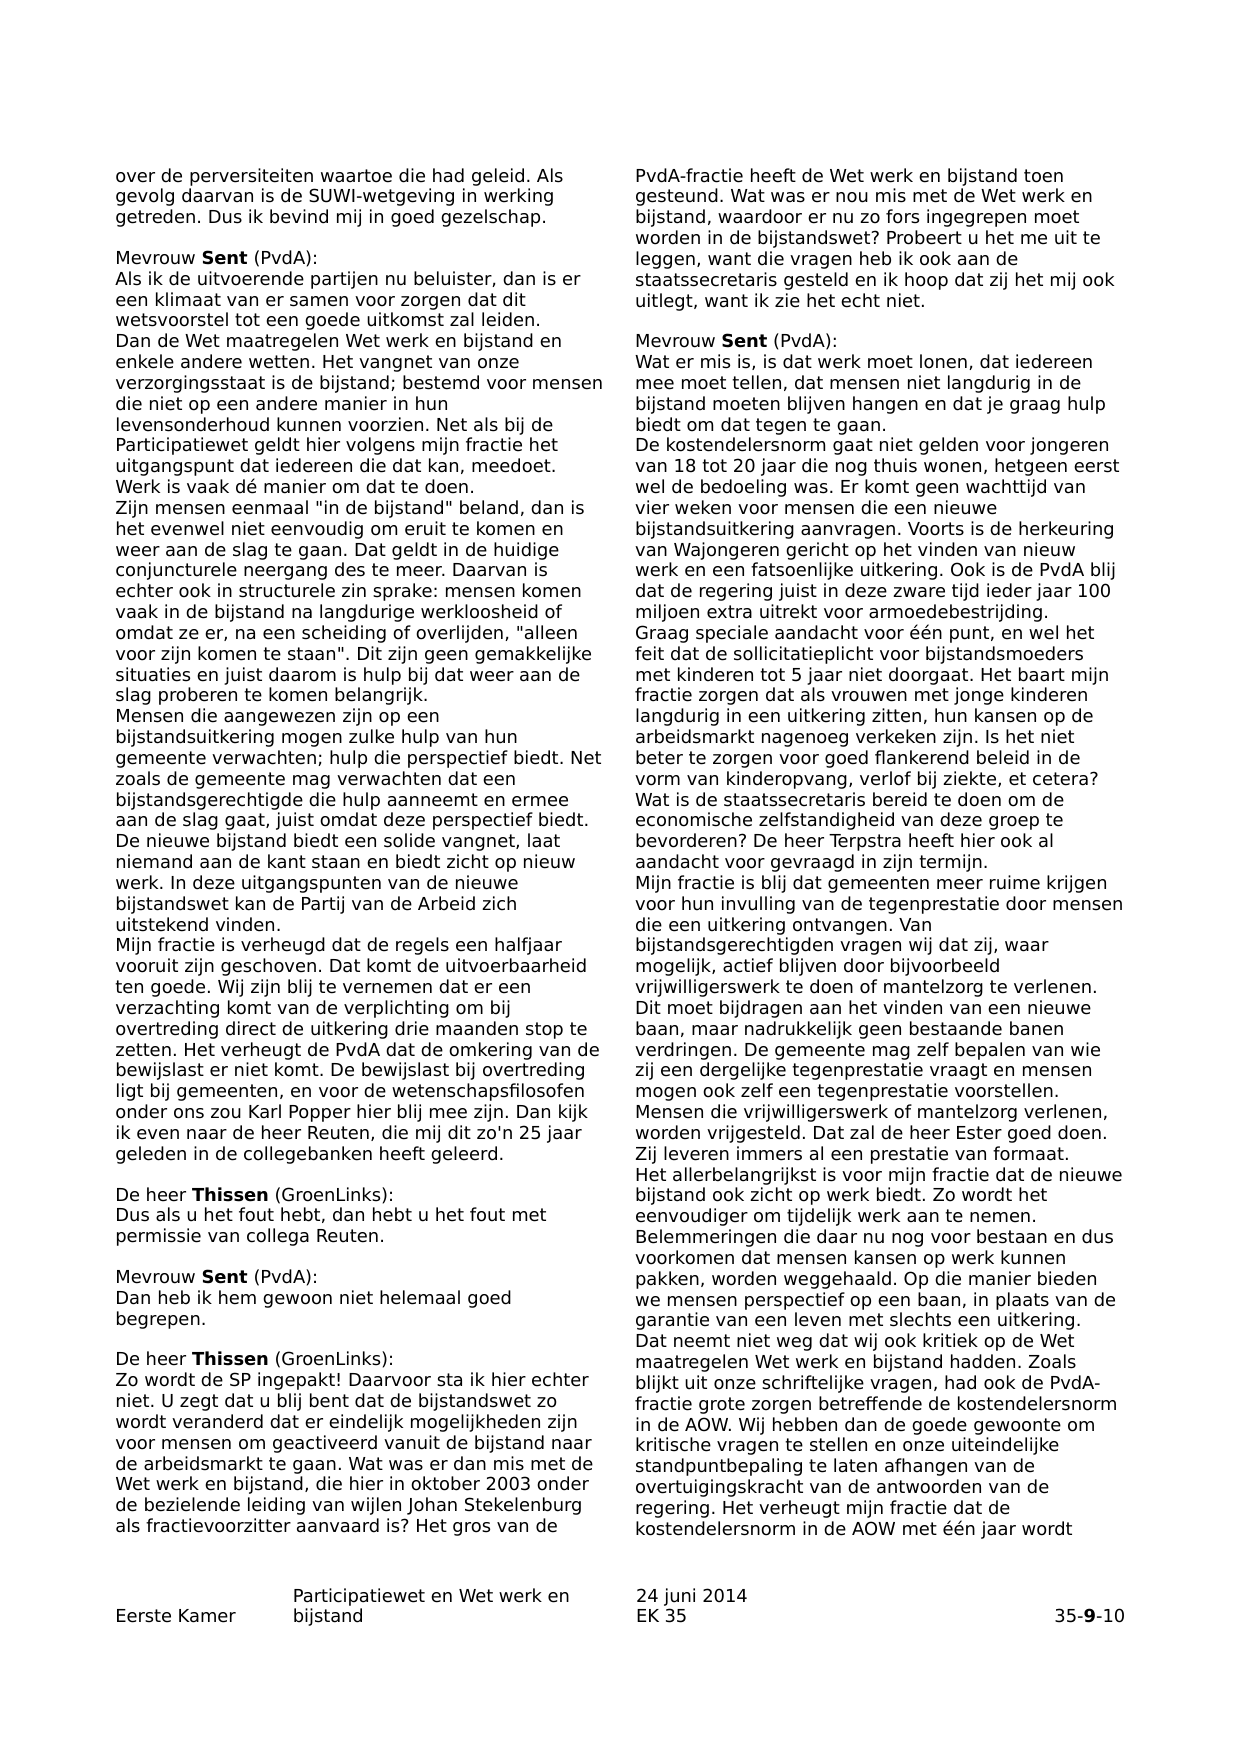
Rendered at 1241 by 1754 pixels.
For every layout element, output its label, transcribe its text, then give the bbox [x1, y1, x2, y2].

text Mijn fractie is verheugd dat de regels een halfjaar vooruit zijn geschoven. Dat komt de uitvoerbaarheid ten goede. Wij zijn blij te vernemen dat er een verzachting komt van de verplichting om bij overtreding direct de uitkering drie maanden stop te zetten. Het verheugt de PvdA dat de omkering van de bewijslast er niet komt. De bewijslast bij overtreding ligt bij gemeenten, en voor de wetenschapsfilosofen onder ons zou Karl Popper hier blij mee zijn. Dan kijk ik even naar de heer Reuten, die mij dit zo'n 25 jaar geleden in de collegebanken heeft geleerd. [115, 935, 605, 1164]
text Dus als u het fout hebt, dan hebt u het fout met permissie van collega Reuten. [115, 1205, 605, 1247]
text Zo wordt de SP ingepakt! Daarvoor sta ik hier echter niet. U zegt dat u blij bent dat de bijstandswet zo wordt veranderd dat er eindelijk mogelijkheden zijn voor mensen om geactiveerd vanuit de bijstand naar de arbeidsmarkt te gaan. Wat was er dan mis met de Wet werk en bijstand, die hier in oktober 2003 onder de bezielende leiding van wijlen Johan Stekelenburg als fractievoorzitter aanvaard is? Het gros van de [115, 1370, 605, 1537]
text Mevrouw Sent (PvdA): [115, 248, 605, 268]
text Als ik de uitvoerende partijen nu beluister, dan is er een klimaat van er samen voor zorgen dat dit wetsvoorstel tot een goede uitkomst zal leiden. [115, 268, 605, 331]
text Dan heb ik hem gewoon niet helemaal goed begrepen. [115, 1287, 605, 1329]
text PvdA-fractie heeft de Wet werk en bijstand toen gesteund. Wat was er nou mis met de Wet werk en bijstand, waardoor er nu zo fors ingegrepen moet worden in de bijstandswet? Probeert u het me uit te leggen, want die vragen heb ik ook aan de staatssecretaris gesteld en ik hoop dat zij het mij ook uitlegt, want ik zie het echt niet. [635, 165, 1125, 311]
text Zijn mensen eenmaal "in de bijstand" beland, dan is het evenwel niet eenvoudig om eruit te komen en weer aan de slag te gaan. Dat geldt in de huidige conjuncturele neergang des te meer. Daarvan is echter ook in structurele zin sprake: mensen komen vaak in de bijstand na langdurige werkloosheid of omdat ze er, na een scheiding of overlijden, "alleen voor zijn komen te staan". Dit zijn geen gemakkelijke situaties en juist daarom is hulp bij dat weer aan de slag proberen te komen belangrijk. [115, 498, 605, 706]
text Graag speciale aandacht voor één punt, en wel het feit dat de sollicitatieplicht voor bijstandsmoeders met kinderen tot 5 jaar niet doorgaat. Het baart mijn fractie zorgen dat als vrouwen met jonge kinderen langdurig in een uitkering zitten, hun kansen op de arbeidsmarkt nagenoeg verkeken zijn. Is het niet beter te zorgen voor goed flankerend beleid in de vorm van kinderopvang, verlof bij ziekte, et cetera? Wat is de staatssecretaris bereid te doen om de economische zelfstandigheid van deze groep te bevorderen? De heer Terpstra heeft hier ook al aandacht voor gevraagd in zijn termijn. [635, 623, 1125, 873]
text over de perversiteiten waartoe die had geleid. Als gevolg daarvan is de SUWI-wetgeving in werking getreden. Dus ik bevind mij in goed gezelschap. [115, 165, 605, 228]
text Wat er mis is, is dat werk moet lonen, dat iedereen mee moet tellen, dat mensen niet langdurig in de bijstand moeten blijven hangen en dat je graag hulp biedt om dat tegen te gaan. [635, 352, 1125, 435]
text Mevrouw Sent (PvdA): [635, 331, 1125, 352]
text De heer Thissen (GroenLinks): [115, 1184, 605, 1205]
text Mevrouw Sent (PvdA): [115, 1267, 605, 1287]
text Dat neemt niet weg dat wij ook kritiek op de Wet maatregelen Wet werk en bijstand hadden. Zoals blijkt uit onze schriftelijke vragen, had ook de PvdA-fractie grote zorgen betreffende de kostendelersnorm in de AOW. Wij hebben dan de goede gewoonte om kritische vragen te stellen en onze uiteindelijke standpuntbepaling te laten afhangen van de overtuigingskracht van de antwoorden van de regering. Het verheugt mijn fractie dat de kostendelersnorm in de AOW met één jaar wordt [635, 1331, 1125, 1539]
text Het allerbelangrijkst is voor mijn fractie dat de nieuwe bijstand ook zicht op werk biedt. Zo wordt het eenvoudiger om tijdelijk werk aan te nemen. Belemmeringen die daar nu nog voor bestaan en dus voorkomen dat mensen kansen op werk kunnen pakken, worden weggehaald. Op die manier bieden we mensen perspectief op een baan, in plaats van de garantie van een leven met slechts een uitkering. [635, 1164, 1125, 1331]
text De heer Thissen (GroenLinks): [115, 1349, 605, 1370]
text Dan de Wet maatregelen Wet werk en bijstand en enkele andere wetten. Het vangnet van onze verzorgingsstaat is de bijstand; bestemd voor mensen die niet op een andere manier in hun levensonderhoud kunnen voorzien. Net als bij de Participatiewet geldt hier volgens mijn fractie het uitgangspunt dat iedereen die dat kan, meedoet. Werk is vaak dé manier om dat te doen. [115, 331, 605, 498]
text De kostendelersnorm gaat niet gelden voor jongeren van 18 tot 20 jaar die nog thuis wonen, hetgeen eerst wel de bedoeling was. Er komt geen wachttijd van vier weken voor mensen die een nieuwe bijstandsuitkering aanvragen. Voorts is de herkeuring van Wajongeren gericht op het vinden van nieuw werk en een fatsoenlijke uitkering. Ook is de PvdA blij dat de regering juist in deze zware tijd ieder jaar 100 miljoen extra uitrekt voor armoedebestrijding. [635, 435, 1125, 623]
text Mensen die aangewezen zijn op een bijstandsuitkering mogen zulke hulp van hun gemeente verwachten; hulp die perspectief biedt. Net zoals de gemeente mag verwachten dat een bijstandsgerechtigde die hulp aanneemt en ermee aan de slag gaat, juist omdat deze perspectief biedt. De nieuwe bijstand biedt een solide vangnet, laat niemand aan de kant staan en biedt zicht op nieuw werk. In deze uitgangspunten van de nieuwe bijstandswet kan de Partij van de Arbeid zich uitstekend vinden. [115, 706, 605, 935]
text Mijn fractie is blij dat gemeenten meer ruime krijgen voor hun invulling van de tegenprestatie door mensen die een uitkering ontvangen. Van bijstandsgerechtigden vragen wij dat zij, waar mogelijk, actief blijven door bijvoorbeeld vrijwilligerswerk te doen of mantelzorg te verlenen. Dit moet bijdragen aan het vinden van een nieuwe baan, maar nadrukkelijk geen bestaande banen verdringen. De gemeente mag zelf bepalen van wie zij een dergelijke tegenprestatie vraagt en mensen mogen ook zelf een tegenprestatie voorstellen. Mensen die vrijwilligerswerk of mantelzorg verlenen, worden vrijgesteld. Dat zal de heer Ester goed doen. Zij leveren immers al een prestatie van formaat. [635, 873, 1125, 1164]
